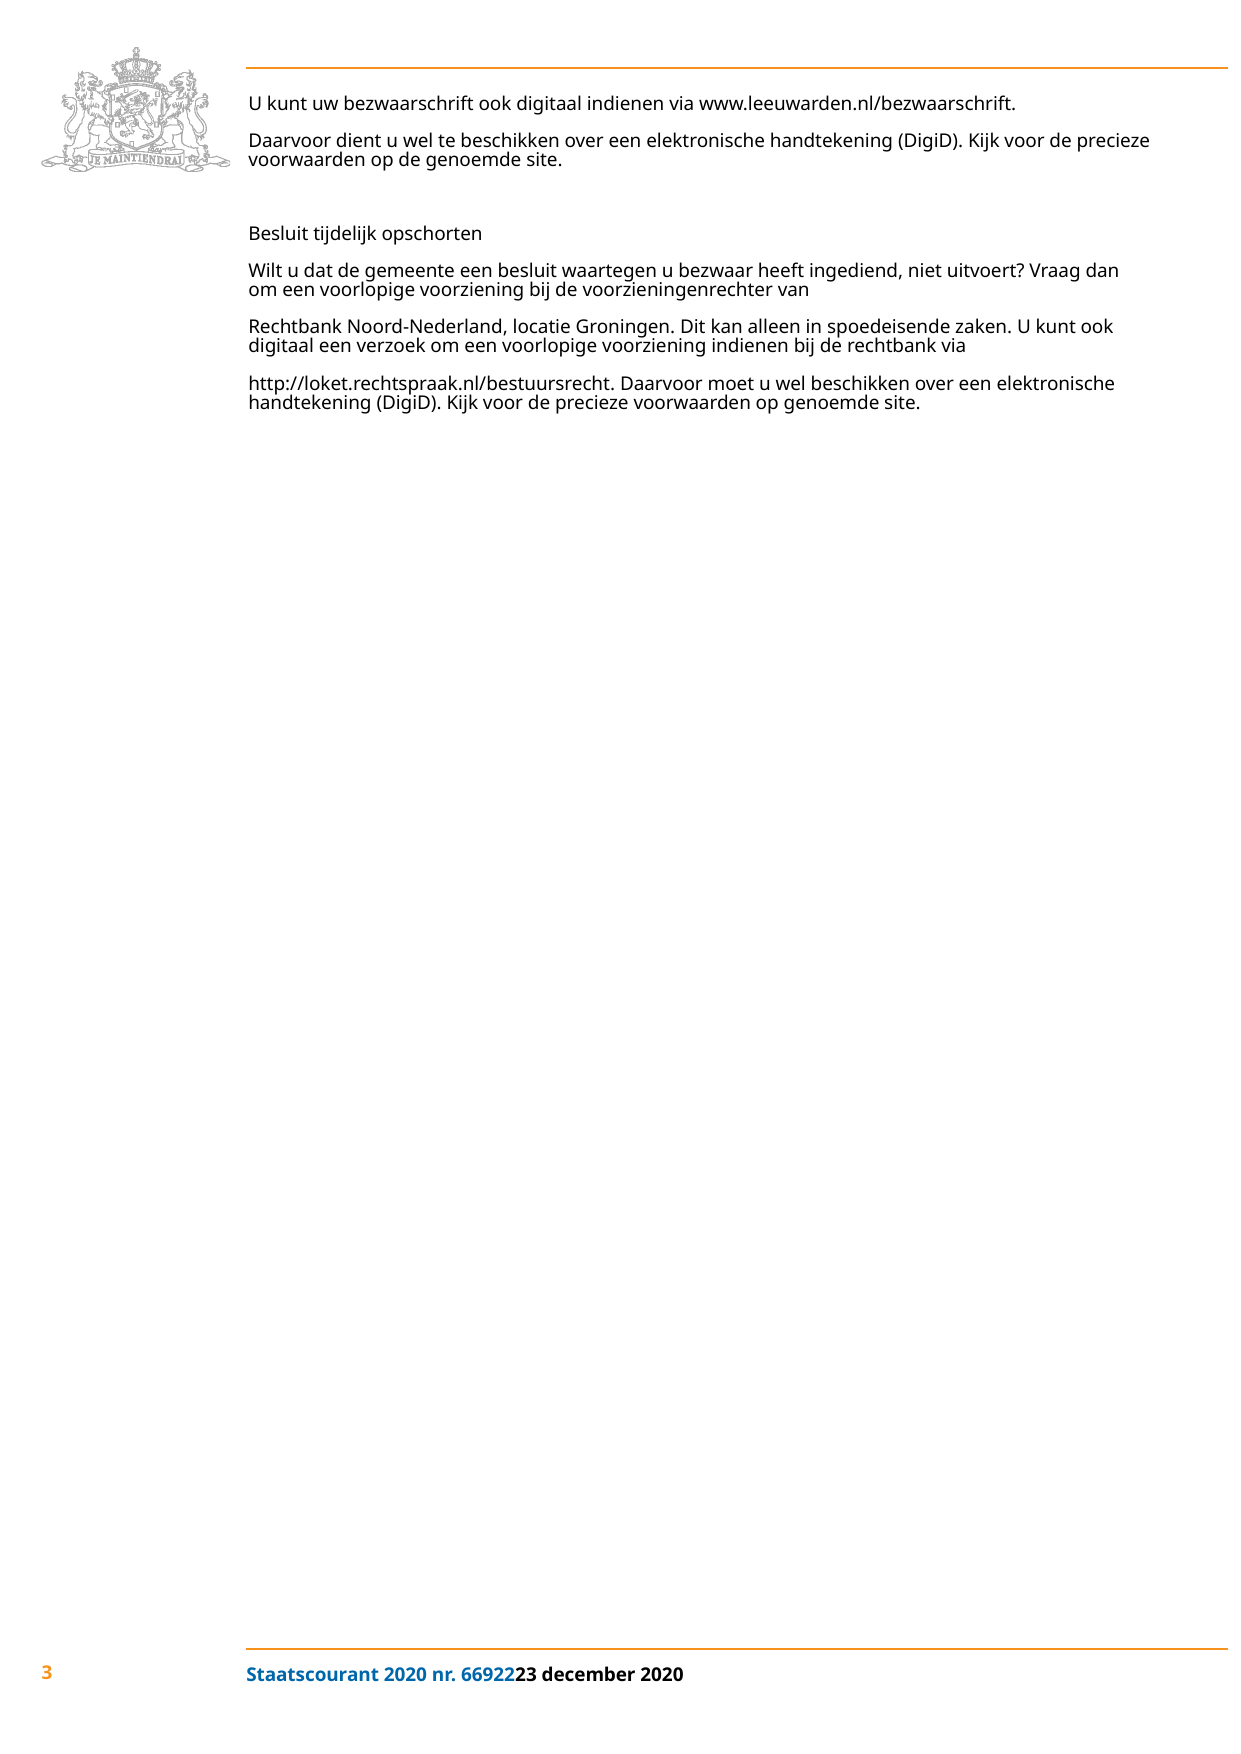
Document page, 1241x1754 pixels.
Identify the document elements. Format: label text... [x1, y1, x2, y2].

text U kunt uw bezwaarschrift ook digitaal indienen via www.leeuwarden.nl/bezwaarschrift. [248, 95, 1152, 114]
text Besluit tijdelijk opschorten [248, 225, 1152, 244]
text Daarvoor dient u wel te beschikken over een elektronische handtekening (DigiD). Kijk voor de precieze voorwaarden op de genoemde site. [248, 132, 1152, 170]
text http://loket.rechtspraak.nl/bestuursrecht. Daarvoor moet u wel beschikken over een elektronische handtekening (DigiD). Kijk voor de precieze voorwaarden op genoemde site. [248, 374, 1152, 413]
picture [41, 47, 231, 172]
text Rechtbank Noord-Nederland, locatie Groningen. Dit kan alleen in spoedeisende zaken. U kunt ook digitaal een verzoek om een voorlopige voorziening indienen bij de rechtbank via [248, 318, 1152, 357]
text Wilt u dat de gemeente een besluit waartegen u bezwaar heeft ingediend, niet uitvoert? Vraag dan om een voorlopige voorziening bij de voorzieningenrechter van [248, 262, 1152, 301]
